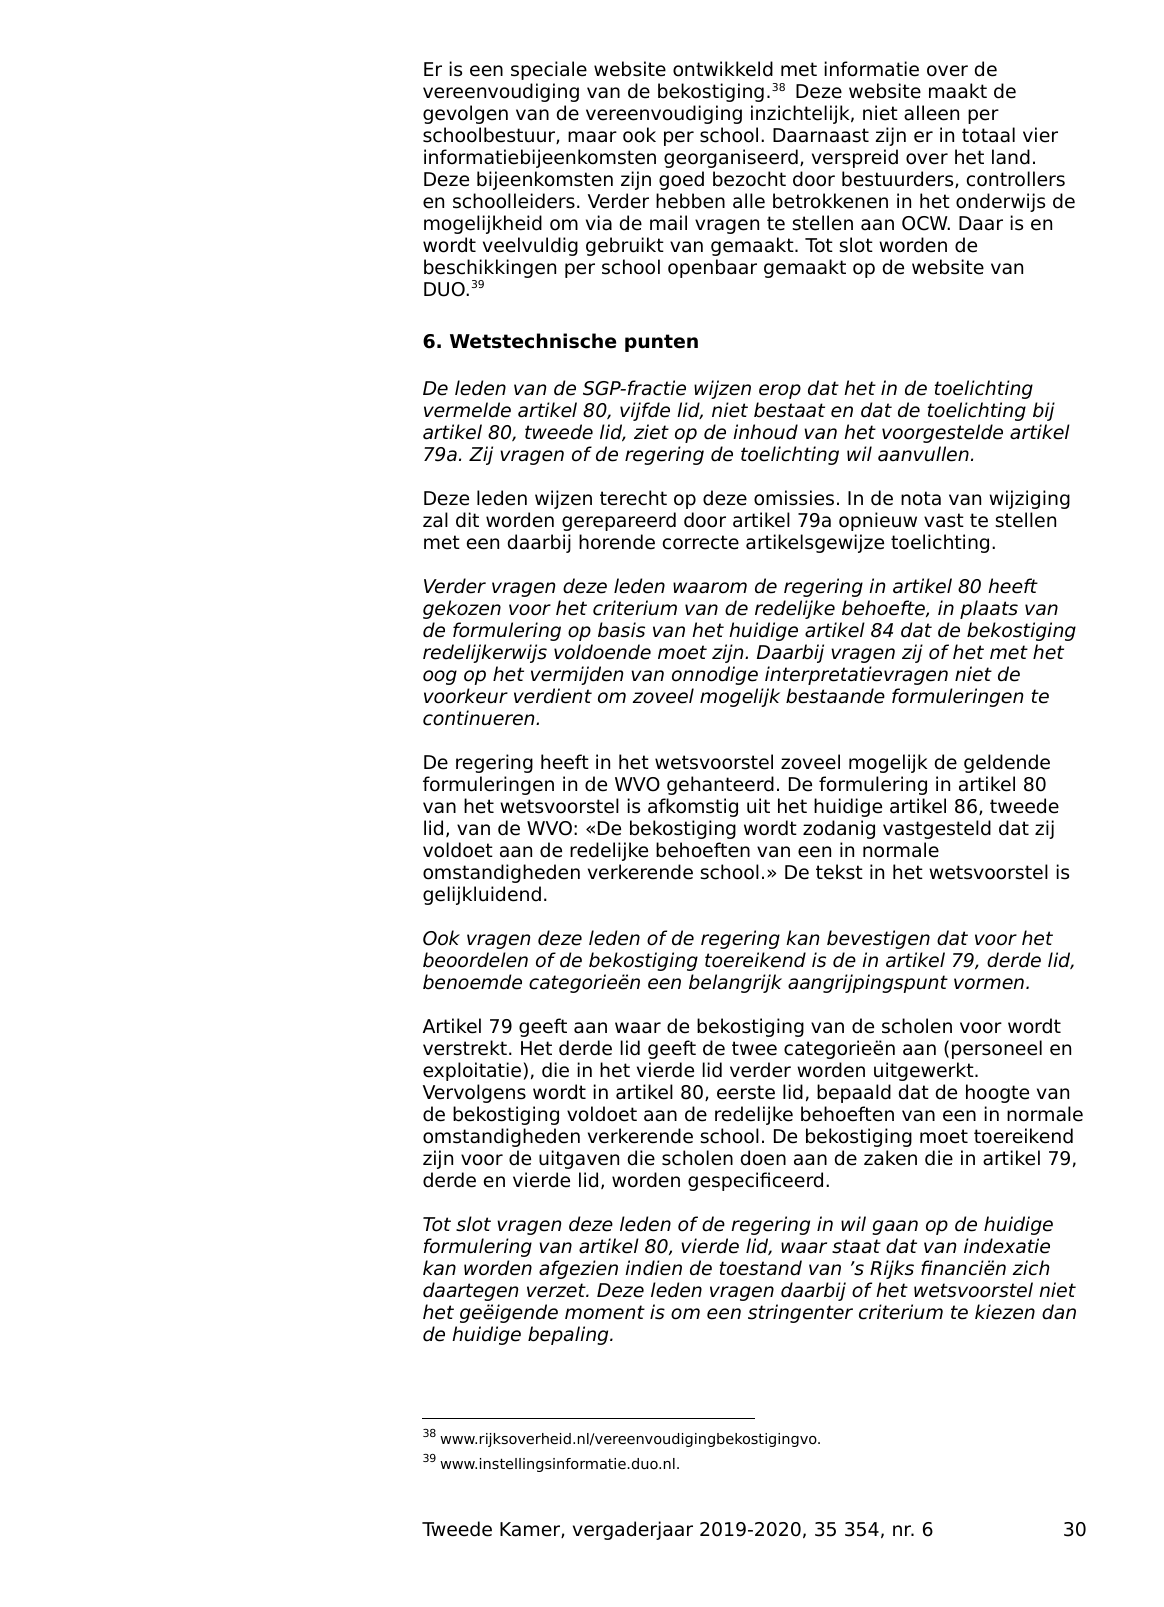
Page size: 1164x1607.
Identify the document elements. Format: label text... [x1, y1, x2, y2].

text De regering heeft in het wetsvoorstel zoveel mogelijk de geldende formuleringen in de WVO gehanteerd. De formulering in artikel 80 van het wetsvoorstel is afkomstig uit het huidige artikel 86, tweede lid, van de WVO: «De bekostiging wordt zodanig vastgesteld dat zij voldoet aan de redelijke behoeften van een in normale omstandigheden verkerende school.» De tekst in het wetsvoorstel is gelijkluidend. [422, 752, 1087, 906]
text www.instellingsinformatie.duo.nl. [422, 1452, 1087, 1474]
subtitle 6. Wetstechnische punten [422, 331, 1087, 353]
text Tot slot vragen deze leden of de regering in wil gaan op de huidige formulering van artikel 80, vierde lid, waar staat dat van indexatie kan worden afgezien indien de toestand van ’s Rijks financiën zich daartegen verzet. Deze leden vragen daarbij of het wetsvoorstel niet het geëigende moment is om een stringenter criterium te kiezen dan de huidige bepaling. [422, 1214, 1087, 1346]
text De leden van de SGP-fractie wijzen erop dat het in de toelichting vermelde artikel 80, vijfde lid, niet bestaat en dat de toelichting bij artikel 80, tweede lid, ziet op de inhoud van het voorgestelde artikel 79a. Zij vragen of de regering de toelichting wil aanvullen. [422, 378, 1087, 466]
text Verder vragen deze leden waarom de regering in artikel 80 heeft gekozen voor het criterium van de redelijke behoefte, in plaats van de formulering op basis van het huidige artikel 84 dat de bekostiging redelijkerwijs voldoende moet zijn. Daarbij vragen zij of het met het oog op het vermijden van onnodige interpretatievragen niet de voorkeur verdient om zoveel mogelijk bestaande formuleringen te continueren. [422, 576, 1087, 730]
text www.rijksoverheid.nl/vereenvoudigingbekostigingvo. [422, 1427, 1087, 1449]
text Er is een speciale website ontwikkeld met informatie over de vereenvoudiging van de bekostiging. Deze website maakt de gevolgen van de vereenvoudiging inzichtelijk, niet alleen per schoolbestuur, maar ook per school. Daarnaast zijn er in totaal vier informatiebijeenkomsten georganiseerd, verspreid over het land. Deze bijeenkomsten zijn goed bezocht door bestuurders, controllers en schoolleiders. Verder hebben alle betrokkenen in het onderwijs de mogelijkheid om via de mail vragen te stellen aan OCW. Daar is en wordt veelvuldig gebruikt van gemaakt. Tot slot worden de beschikkingen per school openbaar gemaakt op de website van DUO. [422, 59, 1087, 301]
text Ook vragen deze leden of de regering kan bevestigen dat voor het beoordelen of de bekostiging toereikend is de in artikel 79, derde lid, benoemde categorieën een belangrijk aangrijpingspunt vormen. [422, 928, 1087, 994]
text Deze leden wijzen terecht op deze omissies. In de nota van wijziging zal dit worden gerepareerd door artikel 79a opnieuw vast te stellen met een daarbij horende correcte artikelsgewijze toelichting. [422, 488, 1087, 554]
text Artikel 79 geeft aan waar de bekostiging van de scholen voor wordt verstrekt. Het derde lid geeft de twee categorieën aan (personeel en exploitatie), die in het vierde lid verder worden uitgewerkt. Vervolgens wordt in artikel 80, eerste lid, bepaald dat de hoogte van de bekostiging voldoet aan de redelijke behoeften van een in normale omstandigheden verkerende school. De bekostiging moet toereikend zijn voor de uitgaven die scholen doen aan de zaken die in artikel 79, derde en vierde lid, worden gespecificeerd. [422, 1016, 1087, 1192]
